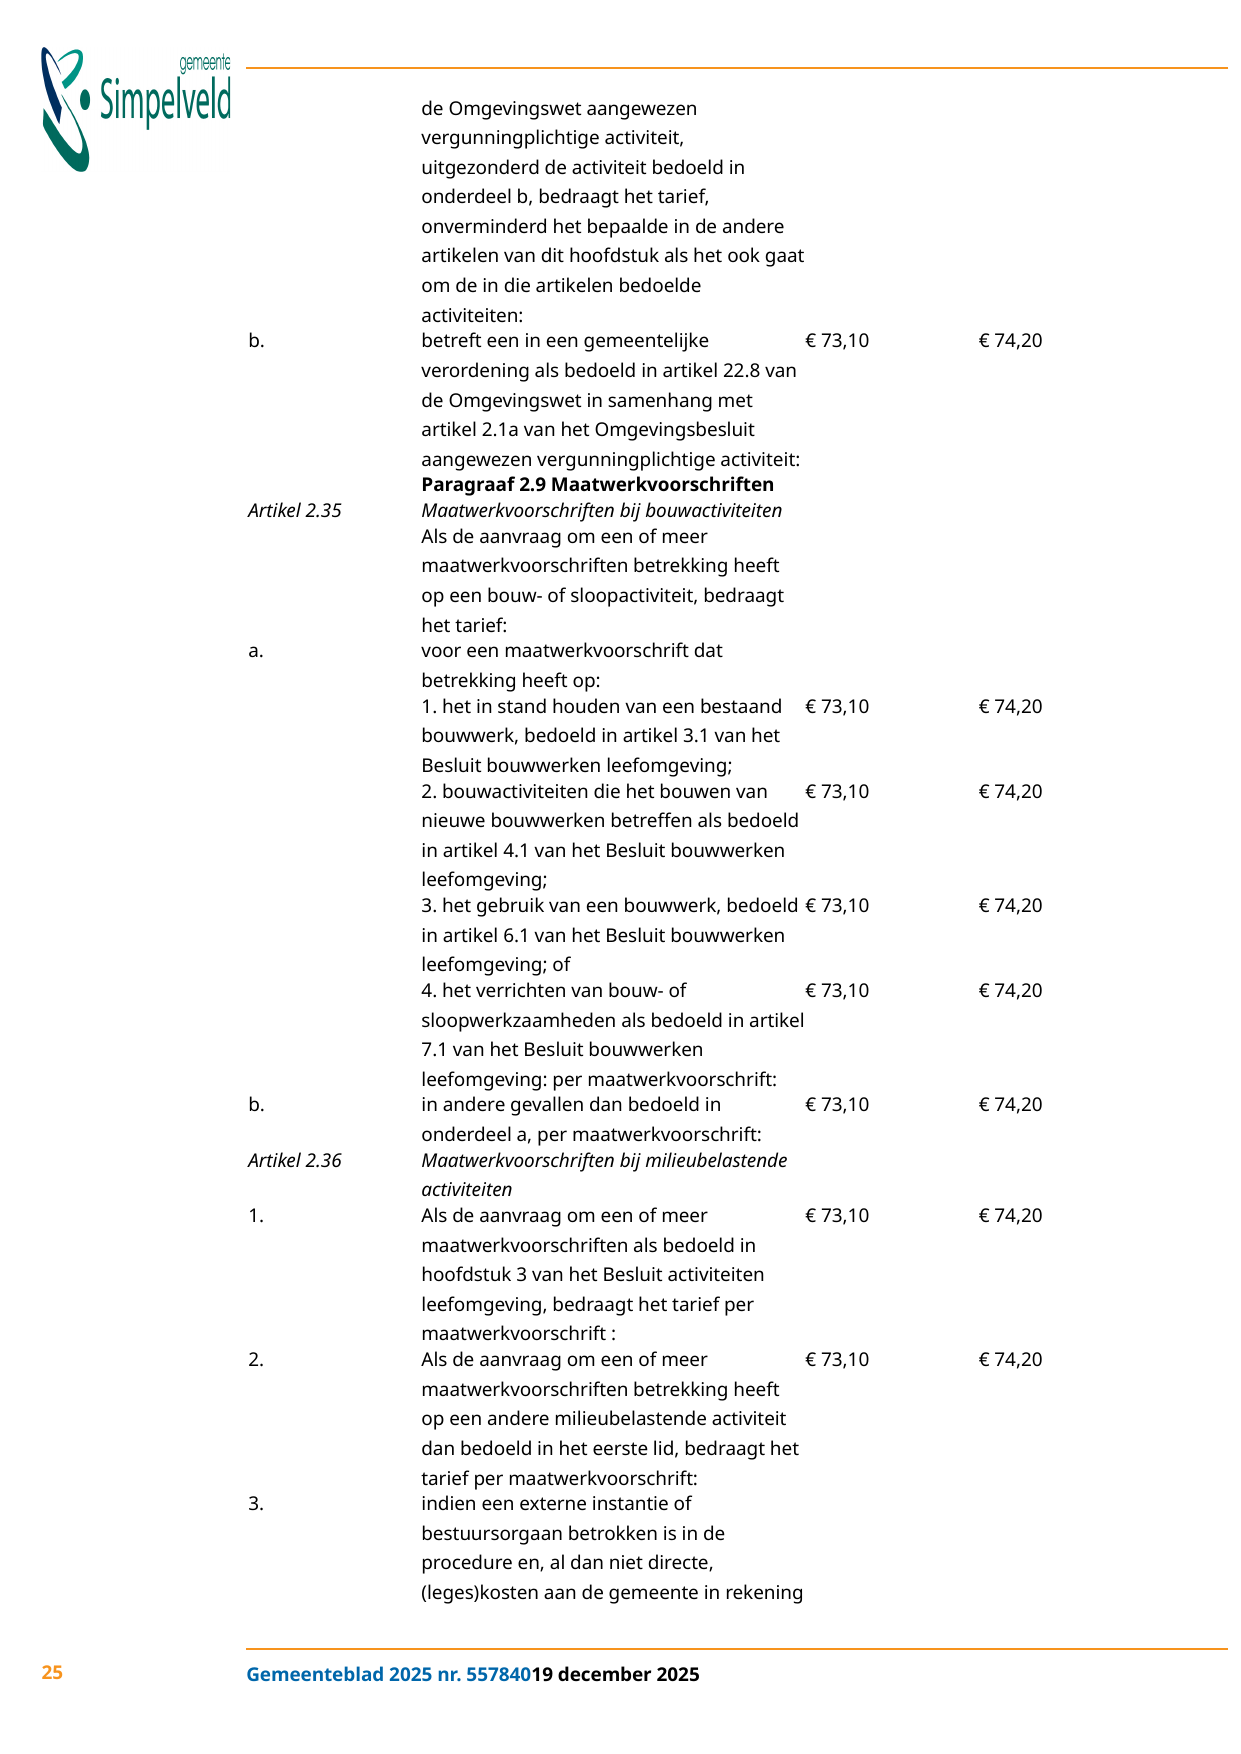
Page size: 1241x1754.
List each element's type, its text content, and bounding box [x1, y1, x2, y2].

table_cell [248, 95, 421, 328]
table_cell Maatwerkvoorschriften bij milieubelastende activiteiten [421, 1147, 805, 1202]
table_cell Als de aanvraag om een of meer maatwerkvoorschriften betrekking heeft op een andere milieubelastende activiteit dan bedoeld in het eerste lid, bedraagt het tarief per maatwerkvoorschrift: [421, 1346, 805, 1490]
table_cell € 73,10 [805, 977, 978, 1092]
table_cell de Omgevingswet aangewezen vergunningplichtige activiteit, uitgezonderd de activiteit bedoeld in onderdeel b, bedraagt het tarief, onverminderd het bepaalde in de andere artikelen van dit hoofdstuk als het ook gaat om de in die artikelen bedoelde activiteiten: [421, 95, 805, 328]
table_cell 1. het in stand houden van een bestaand bouwwerk, bedoeld in artikel 3.1 van het Besluit bouwwerken leefomgeving; [421, 693, 805, 778]
table_cell indien een externe instantie of bestuursorgaan betrokken is in de procedure en, al dan niet directe, (leges)kosten aan de gemeente in rekening [421, 1490, 805, 1605]
table_cell 1. [248, 1202, 421, 1346]
table_cell € 74,20 [979, 1346, 1152, 1490]
table_cell [979, 1147, 1152, 1202]
table_cell [248, 778, 421, 892]
table_cell voor een maatwerkvoorschrift dat betrekking heeft op: [421, 638, 805, 693]
table_cell € 74,20 [979, 892, 1152, 977]
table_cell in andere gevallen dan bedoeld in onderdeel a, per maatwerkvoorschrift: [421, 1092, 805, 1147]
table_cell [248, 523, 421, 638]
table_cell [805, 498, 978, 523]
table_cell [805, 95, 978, 328]
table_cell [805, 472, 978, 497]
table_cell € 73,10 [805, 1202, 978, 1346]
table_cell € 74,20 [979, 1202, 1152, 1346]
picture [41, 47, 231, 172]
table_cell betreft een in een gemeentelijke verordening als bedoeld in artikel 22.8 van de Omgevingswet in samenhang met artikel 2.1a van het Omgevingsbesluit aangewezen vergunningplichtige activiteit: [421, 328, 805, 472]
table_cell Artikel 2.35 [248, 498, 421, 523]
table_cell [979, 1490, 1152, 1605]
table_cell € 73,10 [805, 778, 978, 892]
table_cell [979, 498, 1152, 523]
table_cell Maatwerkvoorschriften bij bouwactiviteiten [421, 498, 805, 523]
table_cell b. [248, 328, 421, 472]
table_cell 2. bouwactiviteiten die het bouwen van nieuwe bouwwerken betreffen als bedoeld in artikel 4.1 van het Besluit bouwwerken leefomgeving; [421, 778, 805, 892]
table_cell [248, 892, 421, 977]
table_cell Artikel 2.36 [248, 1147, 421, 1202]
table_cell 3. [248, 1490, 421, 1605]
table_cell € 74,20 [979, 693, 1152, 778]
table_cell € 74,20 [979, 1092, 1152, 1147]
table_cell [805, 1147, 978, 1202]
table_cell € 73,10 [805, 328, 978, 472]
table_cell Als de aanvraag om een of meer maatwerkvoorschriften als bedoeld in hoofdstuk 3 van het Besluit activiteiten leefomgeving, bedraagt het tarief per maatwerkvoorschrift : [421, 1202, 805, 1346]
table_cell [248, 977, 421, 1092]
table_cell [248, 693, 421, 778]
table_cell [979, 638, 1152, 693]
table_cell € 73,10 [805, 693, 978, 778]
table_cell [979, 472, 1152, 497]
table_cell 4. het verrichten van bouw- of sloopwerkzaamheden als bedoeld in artikel 7.1 van het Besluit bouwwerken leefomgeving: per maatwerkvoorschrift: [421, 977, 805, 1092]
table_cell b. [248, 1092, 421, 1147]
table_cell € 73,10 [805, 1346, 978, 1490]
table_cell [805, 523, 978, 638]
table_cell [979, 523, 1152, 638]
table_cell [248, 472, 421, 497]
table_cell [805, 638, 978, 693]
table_cell [805, 1490, 978, 1605]
table_cell € 74,20 [979, 328, 1152, 472]
table_cell Paragraaf 2.9 Maatwerkvoorschriften [421, 472, 805, 497]
table_cell a. [248, 638, 421, 693]
table_cell Als de aanvraag om een of meer maatwerkvoorschriften betrekking heeft op een bouw- of sloopactiviteit, bedraagt het tarief: [421, 523, 805, 638]
table_cell € 73,10 [805, 892, 978, 977]
table_cell 3. het gebruik van een bouwwerk, bedoeld in artikel 6.1 van het Besluit bouwwerken leefomgeving; of [421, 892, 805, 977]
table_cell 2. [248, 1346, 421, 1490]
table_cell € 74,20 [979, 977, 1152, 1092]
table_cell € 74,20 [979, 778, 1152, 892]
table_cell € 73,10 [805, 1092, 978, 1147]
table_cell [979, 95, 1152, 328]
